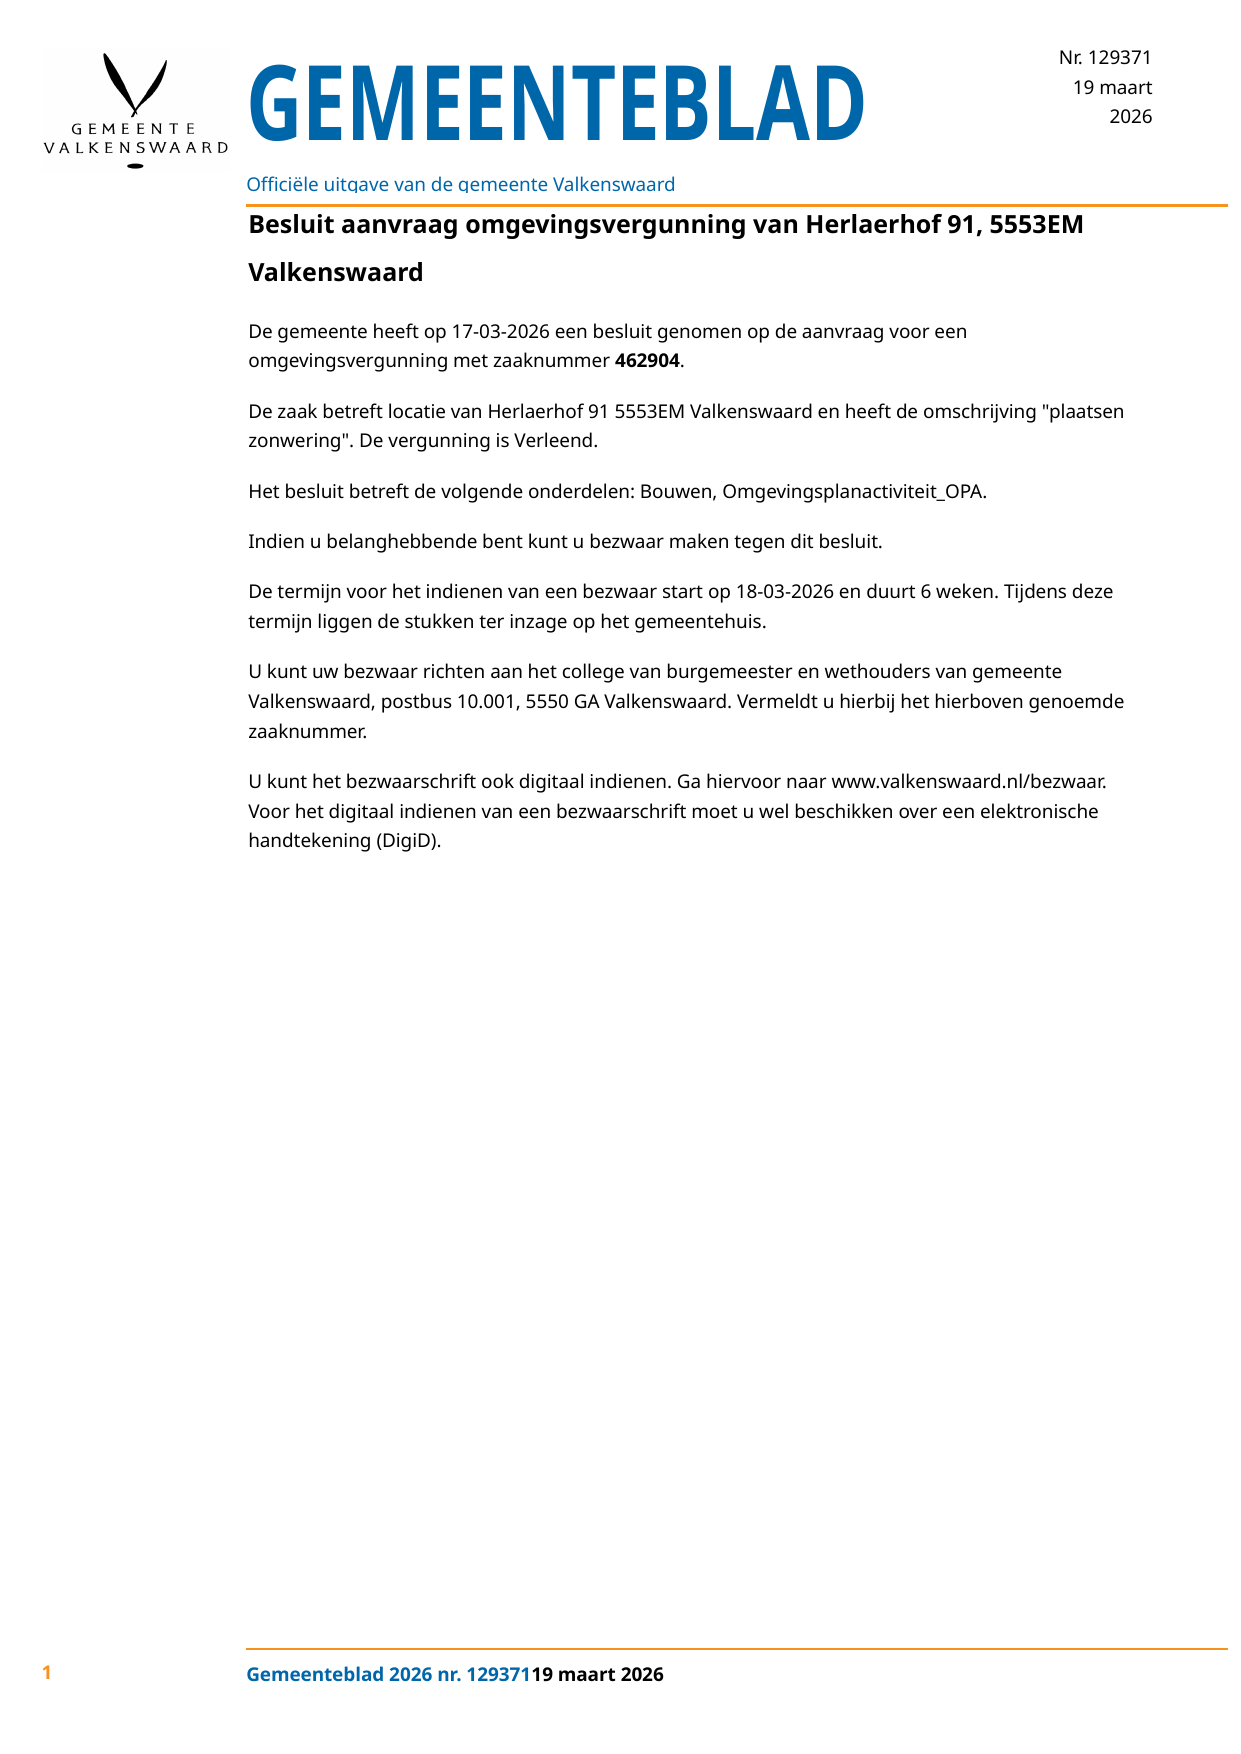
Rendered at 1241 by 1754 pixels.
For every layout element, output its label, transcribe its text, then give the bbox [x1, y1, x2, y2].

picture [41, 47, 231, 172]
text Besluit aanvraag omgevingsvergunning van Herlaerhof 91, 5553EM Valkenswaard [248, 207, 1152, 288]
text Indien u belanghebbende bent kunt u bezwaar maken tegen dit besluit. [248, 528, 1152, 554]
text Het besluit betreft de volgende onderdelen: Bouwen, Omgevingsplanactiviteit_OPA. [248, 478, 1152, 504]
text De gemeente heeft op 17-03-2026 een besluit genomen op de aanvraag voor een omgevingsvergunning met zaaknummer 462904. [248, 318, 1152, 373]
text De termijn voor het indienen van een bezwaar start op 18-03-2026 en duurt 6 weken. Tijdens deze termijn liggen de stukken ter inzage op het gemeentehuis. [248, 579, 1152, 634]
text De zaak betreft locatie van Herlaerhof 91 5553EM Valkenswaard en heeft de omschrijving "plaatsen zonwering". De vergunning is Verleend. [248, 398, 1152, 453]
text U kunt het bezwaarschrift ook digitaal indienen. Ga hiervoor naar www.valkenswaard.nl/bezwaar. Voor het digitaal indienen van een bezwaarschrift moet u wel beschikken over een elektronische handtekening (DigiD). [248, 768, 1152, 853]
text U kunt uw bezwaar richten aan het college van burgemeester en wethouders van gemeente Valkenswaard, postbus 10.001, 5550 GA Valkenswaard. Vermeldt u hierbij het hierboven genoemde zaaknummer. [248, 659, 1152, 744]
